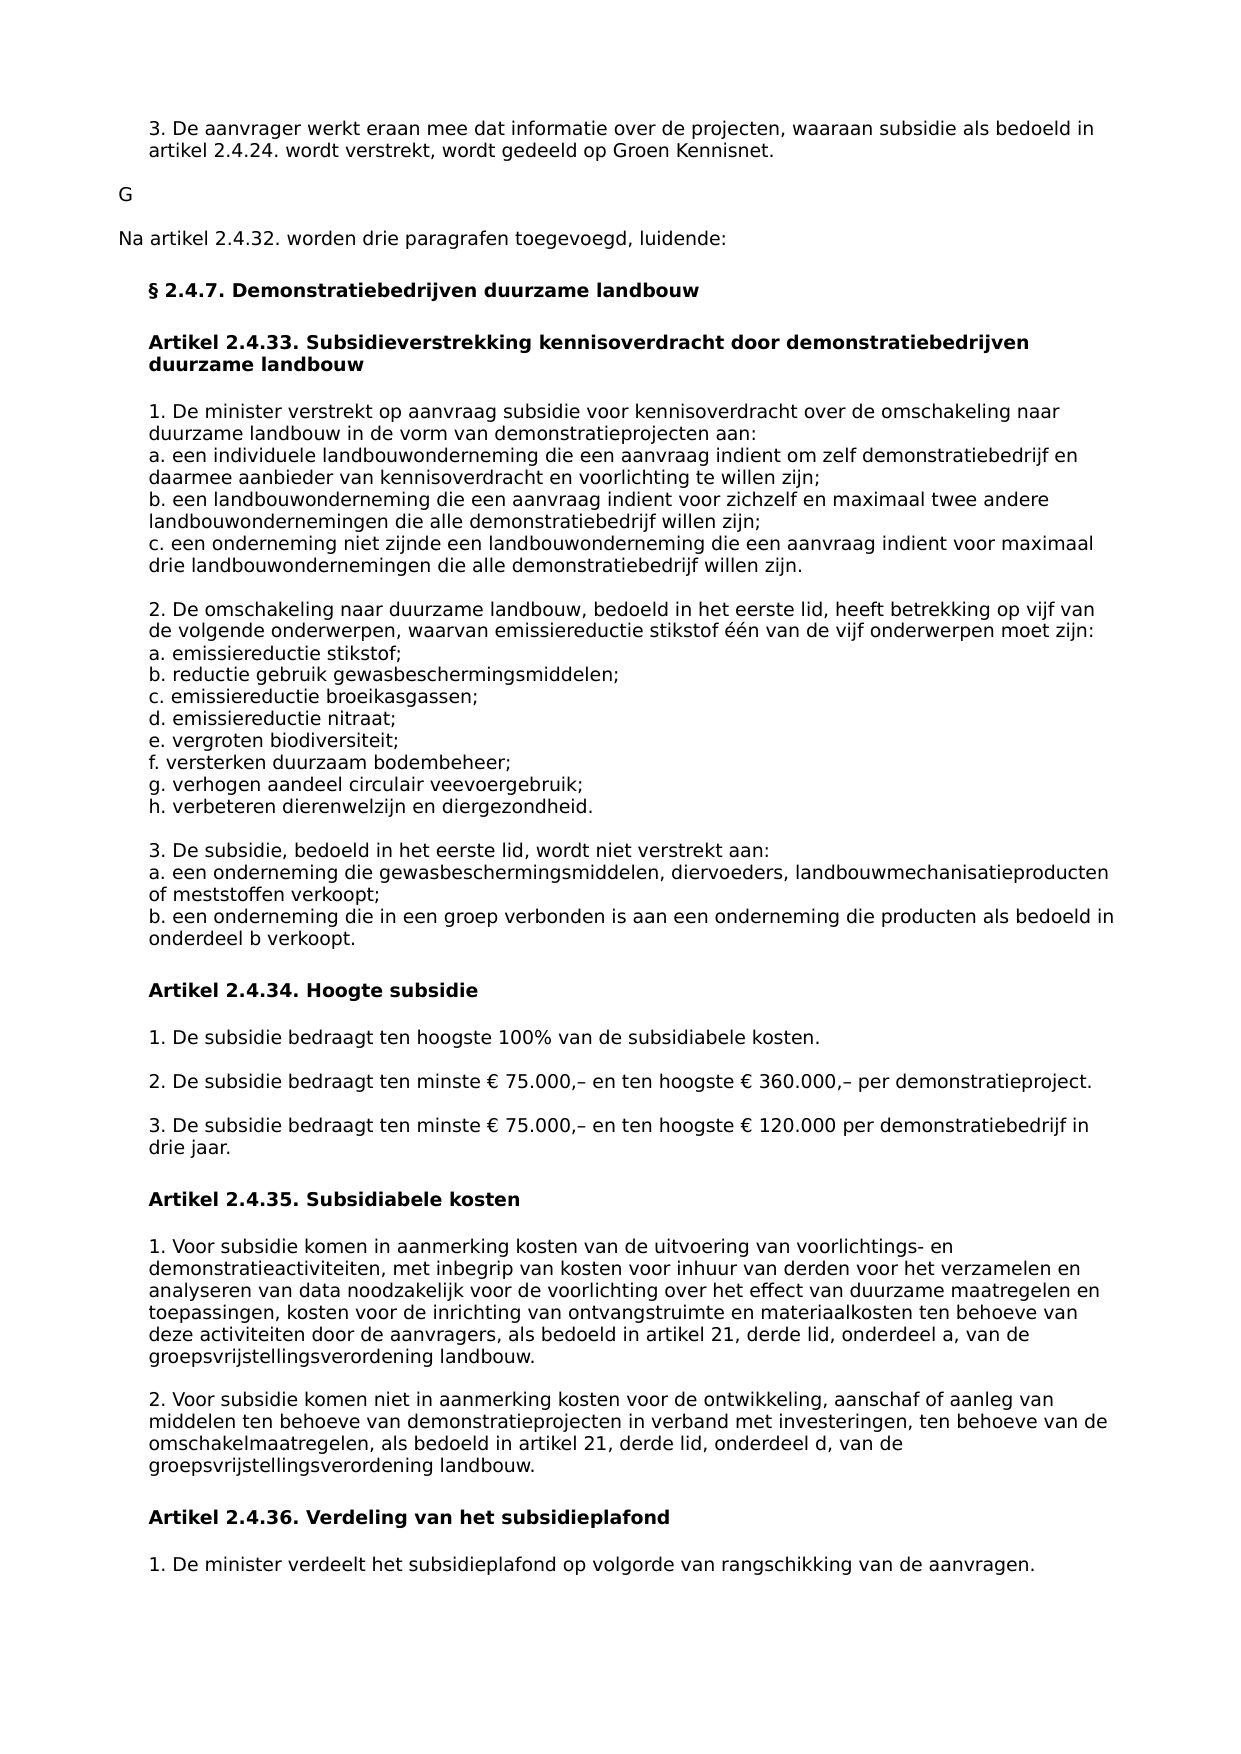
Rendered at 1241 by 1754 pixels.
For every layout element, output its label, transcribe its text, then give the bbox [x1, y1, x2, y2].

text d. emissiereductie nitraat; [148, 708, 1122, 730]
text a. emissiereductie stikstof; [148, 642, 1122, 664]
text g. verhogen aandeel circulair veevoergebruik; [148, 774, 1122, 796]
subtitle Artikel 2.4.33. Subsidieverstrekking kennisoverdracht door demonstratiebedrijven duurzame landbouw [148, 332, 1122, 376]
subtitle Artikel 2.4.35. Subsidiabele kosten [148, 1189, 1122, 1211]
text b. reductie gebruik gewasbeschermingsmiddelen; [148, 664, 1122, 686]
text G [118, 184, 1122, 206]
text c. een onderneming niet zijnde een landbouwonderneming die een aanvraag indient voor maximaal drie landbouwondernemingen die alle demonstratiebedrijf willen zijn. [148, 533, 1122, 577]
subtitle Artikel 2.4.36. Verdeling van het subsidieplafond [148, 1507, 1122, 1529]
text 3. De aanvrager werkt eraan mee dat informatie over de projecten, waaraan subsidie als bedoeld in artikel 2.4.24. wordt verstrekt, wordt gedeeld op Groen Kennisnet. [148, 118, 1122, 162]
text a. een individuele landbouwonderneming die een aanvraag indient om zelf demonstratiebedrijf en daarmee aanbieder van kennisoverdracht en voorlichting te willen zijn; [148, 445, 1122, 489]
text 2. De omschakeling naar duurzame landbouw, bedoeld in het eerste lid, heeft betrekking op vijf van de volgende onderwerpen, waarvan emissiereductie stikstof één van de vijf onderwerpen moet zijn: [148, 598, 1122, 642]
text b. een landbouwonderneming die een aanvraag indient voor zichzelf en maximaal twee andere landbouwondernemingen die alle demonstratiebedrijf willen zijn; [148, 489, 1122, 533]
text 1. De subsidie bedraagt ten hoogste 100% van de subsidiabele kosten. [148, 1027, 1122, 1049]
text 3. De subsidie, bedoeld in het eerste lid, wordt niet verstrekt aan: [148, 840, 1122, 862]
text b. een onderneming die in een groep verbonden is aan een onderneming die producten als bedoeld in onderdeel b verkoopt. [148, 906, 1122, 950]
subtitle § 2.4.7. Demonstratiebedrijven duurzame landbouw [148, 280, 1122, 302]
subtitle Artikel 2.4.34. Hoogte subsidie [148, 980, 1122, 1002]
text 1. De minister verdeelt het subsidieplafond op volgorde van rangschikking van de aanvragen. [148, 1554, 1122, 1576]
text 2. Voor subsidie komen niet in aanmerking kosten voor de ontwikkeling, aanschaf of aanleg van middelen ten behoeve van demonstratieprojecten in verband met investeringen, ten behoeve van de omschakelmaatregelen, als bedoeld in artikel 21, derde lid, onderdeel d, van de groepsvrijstellingsverordening landbouw. [148, 1389, 1122, 1477]
text 1. De minister verstrekt op aanvraag subsidie voor kennisoverdracht over de omschakeling naar duurzame landbouw in de vorm van demonstratieprojecten aan: [148, 401, 1122, 445]
text h. verbeteren dierenwelzijn en diergezondheid. [148, 796, 1122, 818]
text Na artikel 2.4.32. worden drie paragrafen toegevoegd, luidende: [118, 228, 1122, 250]
text f. versterken duurzaam bodembeheer; [148, 752, 1122, 774]
text c. emissiereductie broeikasgassen; [148, 686, 1122, 708]
text 2. De subsidie bedraagt ten minste € 75.000,– en ten hoogste € 360.000,– per demonstratieproject. [148, 1071, 1122, 1093]
text 1. Voor subsidie komen in aanmerking kosten van de uitvoering van voorlichtings- en demonstratieactiviteiten, met inbegrip van kosten voor inhuur van derden voor het verzamelen en analyseren van data noodzakelijk voor de voorlichting over het effect van duurzame maatregelen en toepassingen, kosten voor de inrichting van ontvangstruimte en materiaalkosten ten behoeve van deze activiteiten door de aanvragers, als bedoeld in artikel 21, derde lid, onderdeel a, van de groepsvrijstellingsverordening landbouw. [148, 1236, 1122, 1367]
text e. vergroten biodiversiteit; [148, 730, 1122, 752]
text a. een onderneming die gewasbeschermingsmiddelen, diervoeders, landbouwmechanisatieproducten of meststoffen verkoopt; [148, 862, 1122, 906]
text 3. De subsidie bedraagt ten minste € 75.000,– en ten hoogste € 120.000 per demonstratiebedrijf in drie jaar. [148, 1115, 1122, 1159]
